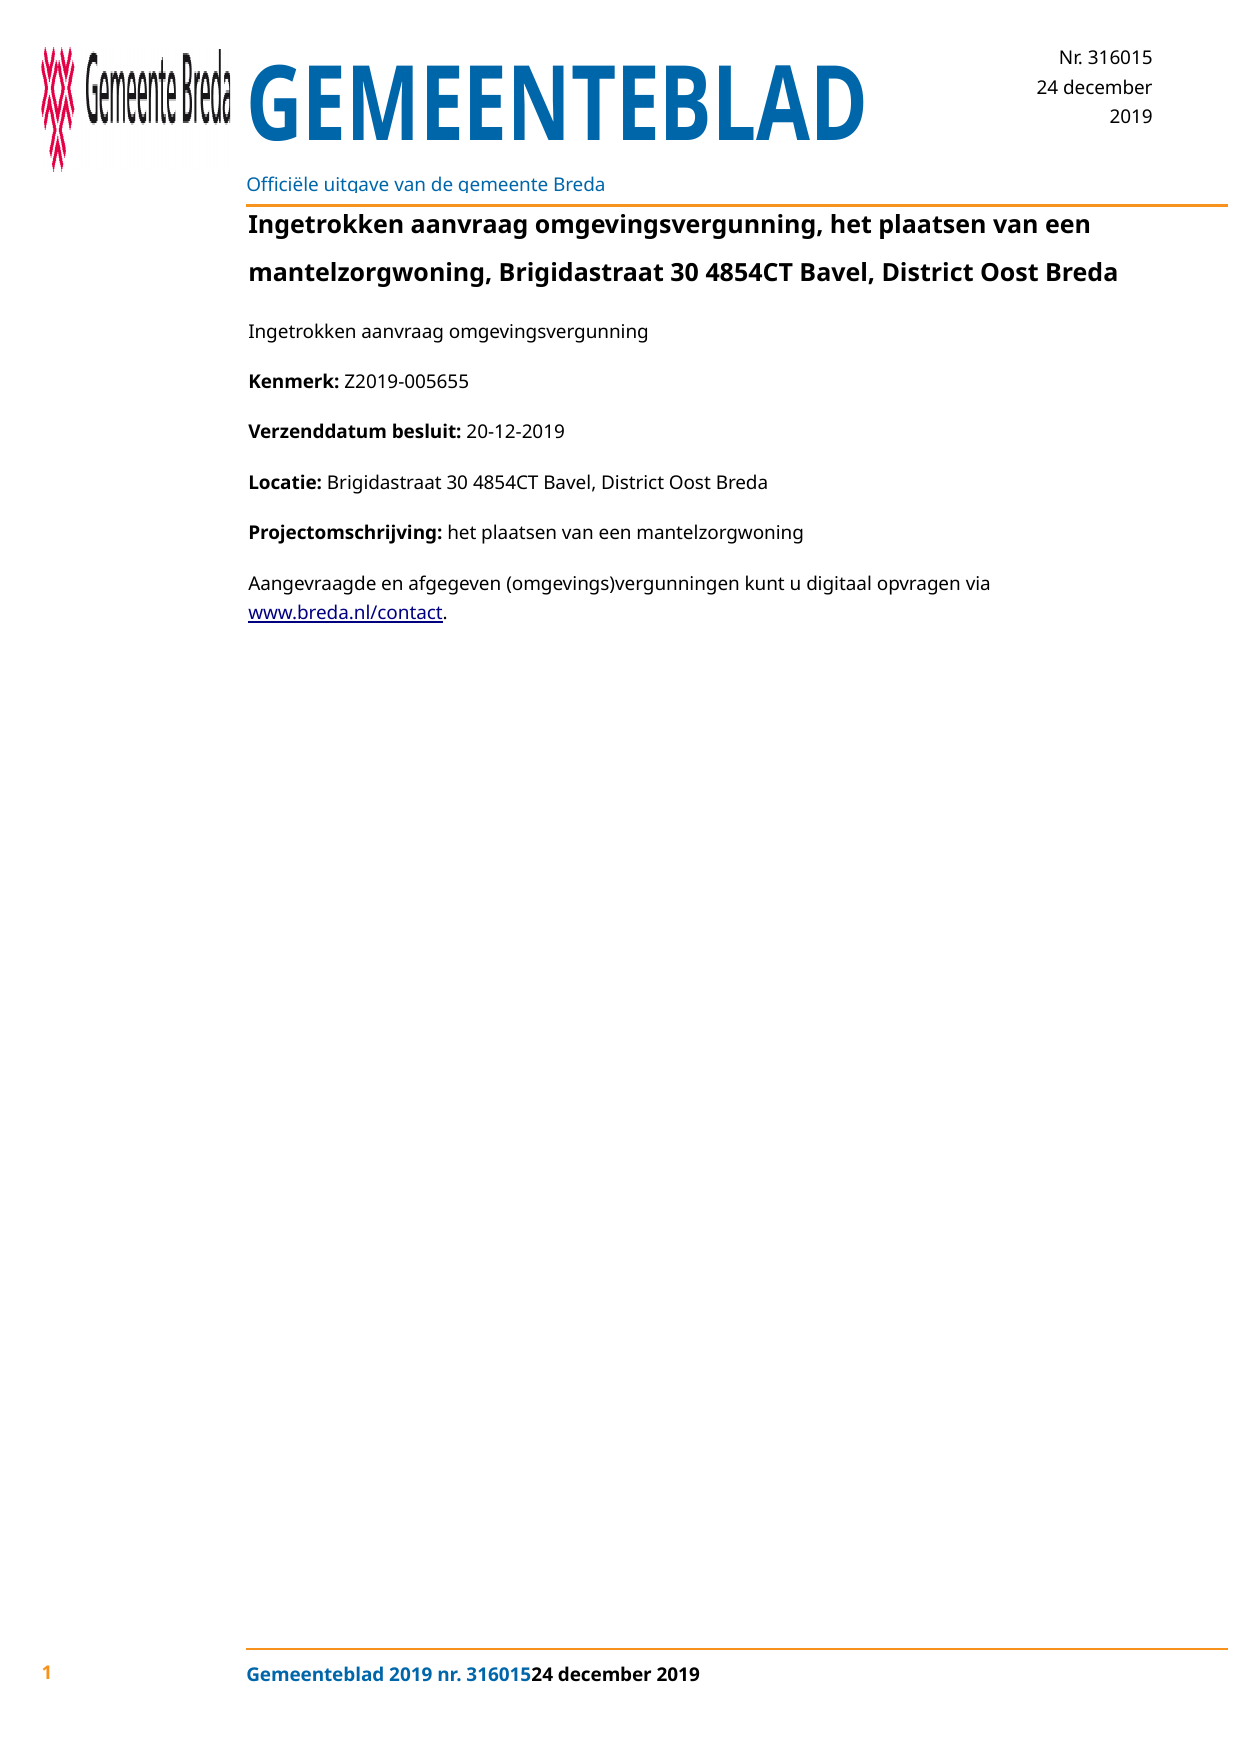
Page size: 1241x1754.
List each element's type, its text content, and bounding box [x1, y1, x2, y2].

text Aangevraagde en afgegeven (omgevings)vergunningen kunt u digitaal opvragen via www.breda.nl/contact. [248, 570, 1152, 625]
text Ingetrokken aanvraag omgevingsvergunning [248, 318, 1152, 344]
text Verzenddatum besluit: 20-12-2019 [248, 419, 1152, 444]
text Ingetrokken aanvraag omgevingsvergunning, het plaatsen van een mantelzorgwoning, Brigidastraat 30 4854CT Bavel, District Oost Breda [248, 207, 1152, 288]
picture [41, 47, 231, 172]
text Locatie: Brigidastraat 30 4854CT Bavel, District Oost Breda [248, 469, 1152, 495]
text Kenmerk: Z2019-005655 [248, 368, 1152, 394]
text Projectomschrijving: het plaatsen van een mantelzorgwoning [248, 519, 1152, 545]
